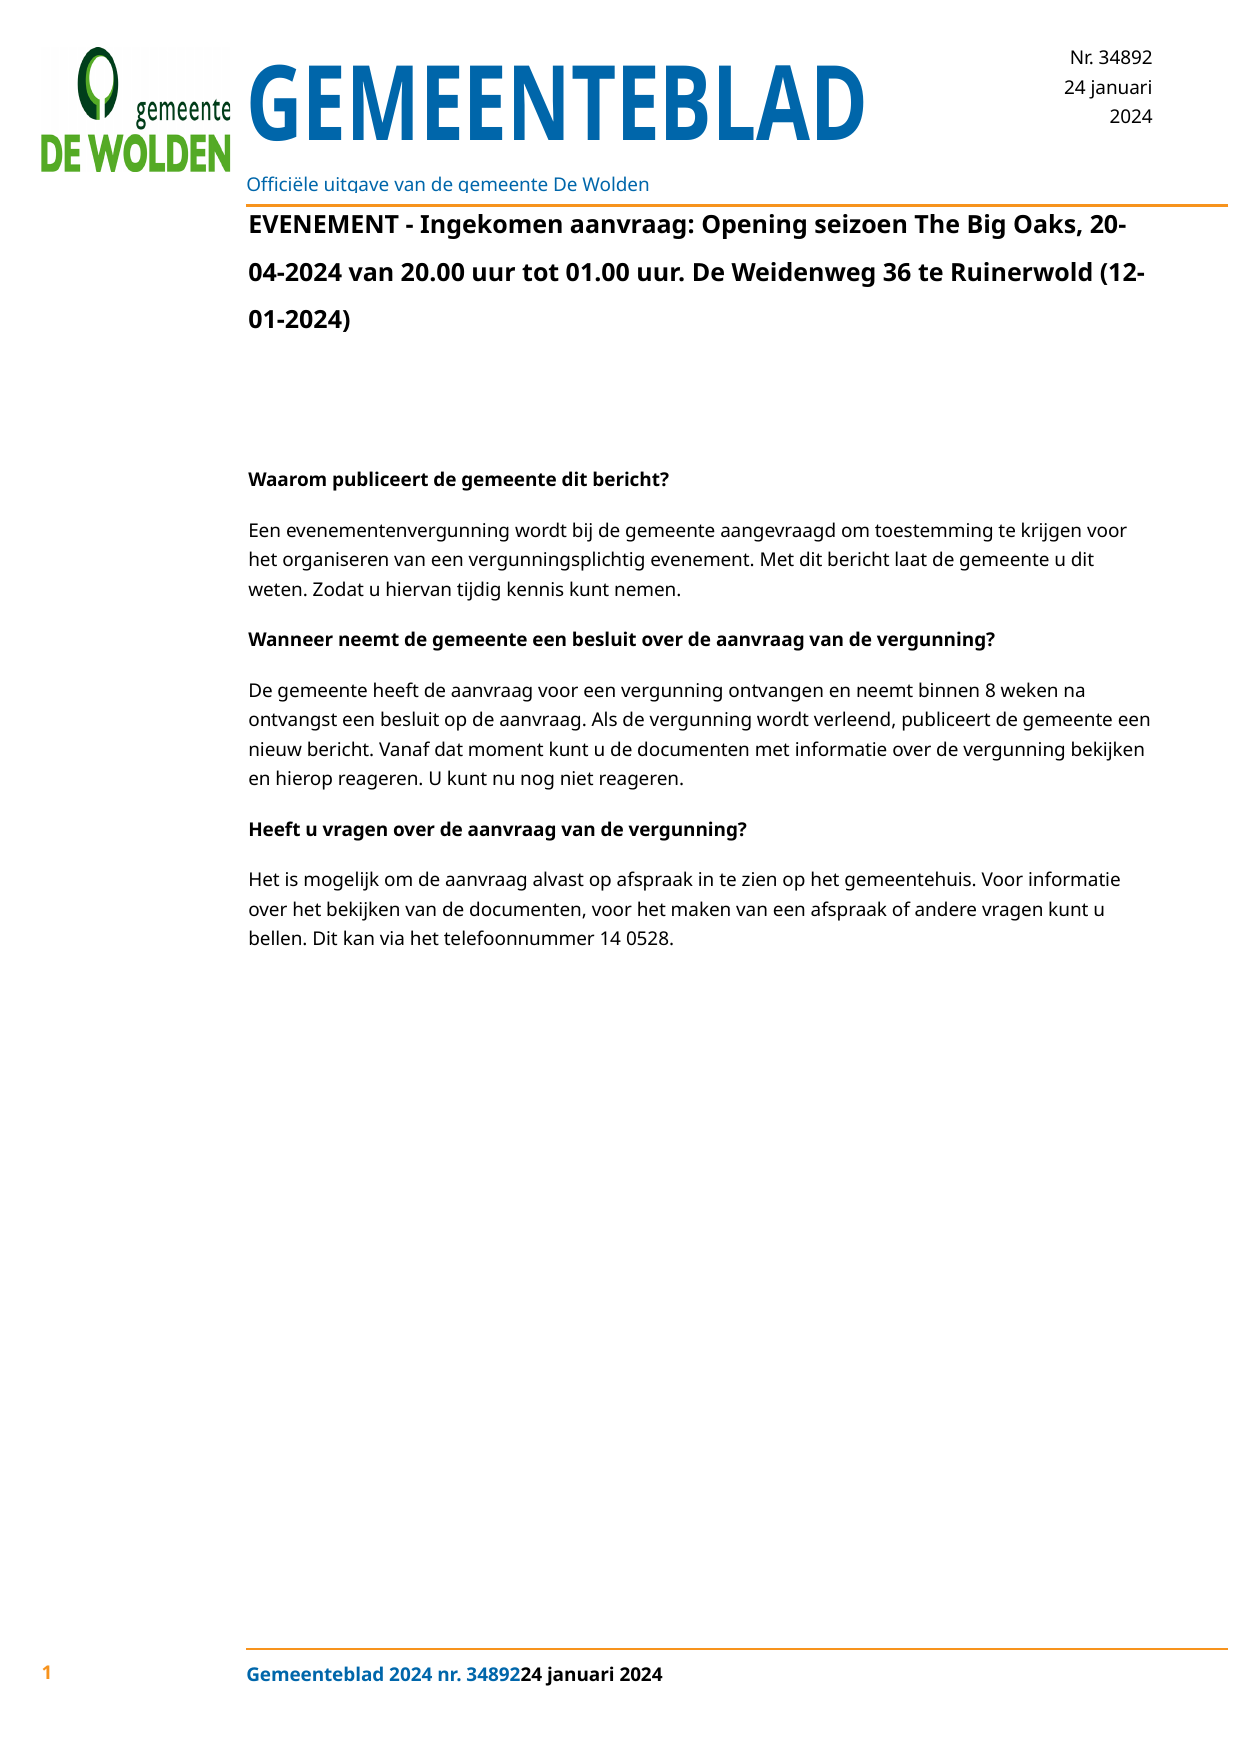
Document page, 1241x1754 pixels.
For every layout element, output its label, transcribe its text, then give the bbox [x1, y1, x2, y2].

text Heeft u vragen over de aanvraag van de vergunning? [248, 816, 1152, 842]
text Een evenementenvergunning wordt bij de gemeente aangevraagd om toestemming te krijgen voor het organiseren van een vergunningsplichtig evenement. Met dit bericht laat de gemeente u dit weten. Zodat u hiervan tijdig kennis kunt nemen. [248, 517, 1152, 602]
text Waarom publiceert de gemeente dit bericht? [248, 466, 1152, 492]
text EVENEMENT - Ingekomen aanvraag: Opening seizoen The Big Oaks, 20-04-2024 van 20.00 uur tot 01.00 uur. De Weidenweg 36 te Ruinerwold (12-01-2024) [248, 207, 1152, 336]
text Het is mogelijk om de aanvraag alvast op afspraak in te zien op het gemeentehuis. Voor informatie over het bekijken van de documenten, voor het maken van een afspraak of andere vragen kunt u bellen. Dit kan via het telefoonnummer 14 0528. [248, 866, 1152, 951]
text De gemeente heeft de aanvraag voor een vergunning ontvangen en neemt binnen 8 weken na ontvangst een besluit op de aanvraag. Als de vergunning wordt verleend, publiceert de gemeente een nieuw bericht. Vanaf dat moment kunt u de documenten met informatie over de vergunning bekijken en hierop reageren. U kunt nu nog niet reageren. [248, 677, 1152, 791]
text Wanneer neemt de gemeente een besluit over de aanvraag van de vergunning? [248, 626, 1152, 652]
picture [41, 47, 231, 172]
